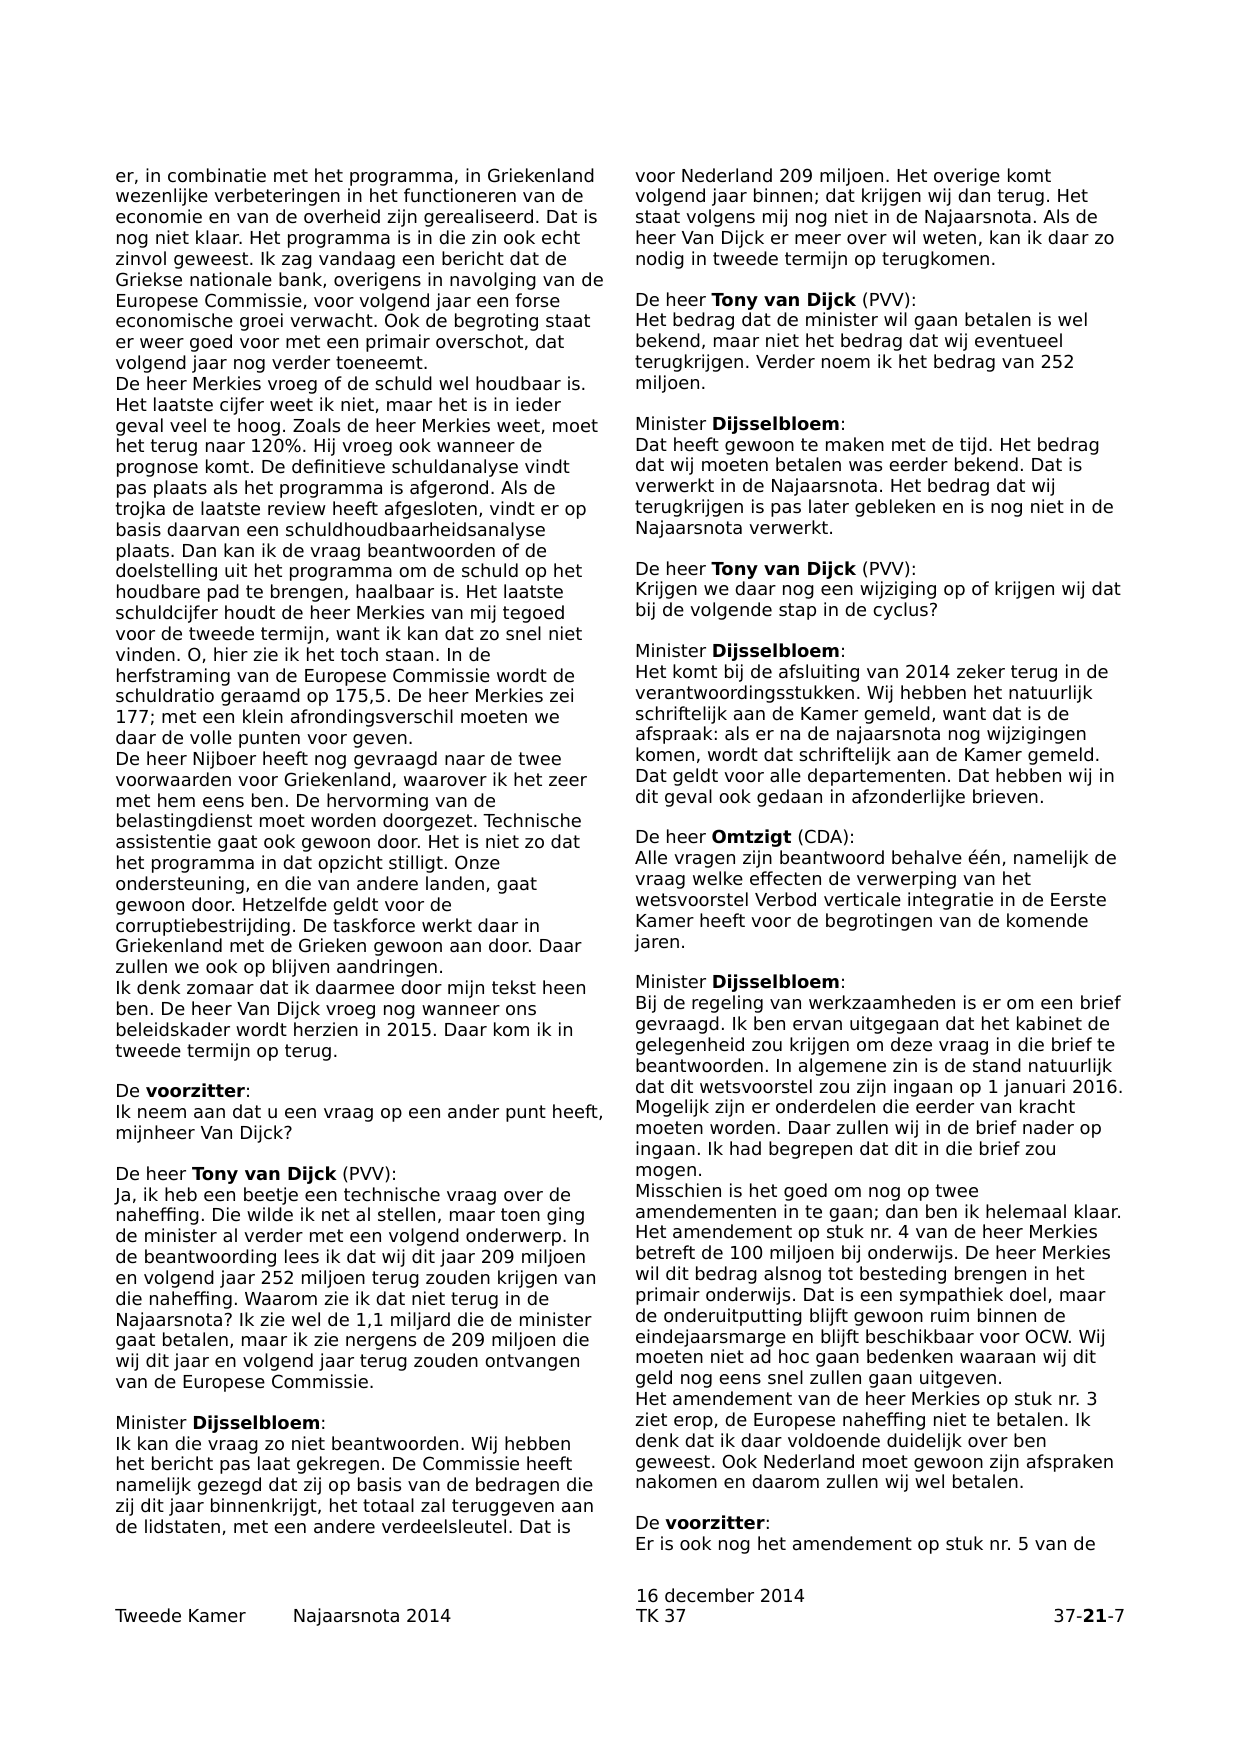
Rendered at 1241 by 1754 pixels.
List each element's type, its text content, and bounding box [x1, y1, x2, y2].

text De voorzitter: [635, 1513, 1125, 1534]
text Minister Dijsselbloem: [635, 641, 1125, 662]
text voor Nederland 209 miljoen. Het overige komt volgend jaar binnen; dat krijgen wij dan terug. Het staat volgens mij nog niet in de Najaarsnota. Als de heer Van Dijck er meer over wil weten, kan ik daar zo nodig in tweede termijn op terugkomen. [635, 165, 1125, 269]
text Het bedrag dat de minister wil gaan betalen is wel bekend, maar niet het bedrag dat wij eventueel terugkrijgen. Verder noem ik het bedrag van 252 miljoen. [635, 310, 1125, 393]
text De voorzitter: [115, 1081, 605, 1102]
text Ik neem aan dat u een vraag op een ander punt heeft, mijnheer Van Dijck? [115, 1102, 605, 1143]
text er, in combinatie met het programma, in Griekenland wezenlijke verbeteringen in het functioneren van de economie en van de overheid zijn gerealiseerd. Dat is nog niet klaar. Het programma is in die zin ook echt zinvol geweest. Ik zag vandaag een bericht dat de Griekse nationale bank, overigens in navolging van de Europese Commissie, voor volgend jaar een forse economische groei verwacht. Ook de begroting staat er weer goed voor met een primair overschot, dat volgend jaar nog verder toeneemt. [115, 165, 605, 374]
text Dat heeft gewoon te maken met de tijd. Het bedrag dat wij moeten betalen was eerder bekend. Dat is verwerkt in de Najaarsnota. Het bedrag dat wij terugkrijgen is pas later gebleken en is nog niet in de Najaarsnota verwerkt. [635, 434, 1125, 538]
text De heer Nijboer heeft nog gevraagd naar de twee voorwaarden voor Griekenland, waarover ik het zeer met hem eens ben. De hervorming van de belastingdienst moet worden doorgezet. Technische assistentie gaat ook gewoon door. Het is niet zo dat het programma in dat opzicht stilligt. Onze ondersteuning, en die van andere landen, gaat gewoon door. Hetzelfde geldt voor de corruptiebestrijding. De taskforce werkt daar in Griekenland met de Grieken gewoon aan door. Daar zullen we ook op blijven aandringen. [115, 749, 605, 978]
text Krijgen we daar nog een wijziging op of krijgen wij dat bij de volgende stap in de cyclus? [635, 579, 1125, 621]
text Minister Dijsselbloem: [635, 413, 1125, 434]
text Ja, ik heb een beetje een technische vraag over de naheffing. Die wilde ik net al stellen, maar toen ging de minister al verder met een volgend onderwerp. In de beantwoording lees ik dat wij dit jaar 209 miljoen en volgend jaar 252 miljoen terug zouden krijgen van die naheffing. Waarom zie ik dat niet terug in de Najaarsnota? Ik zie wel de 1,1 miljard die de minister gaat betalen, maar ik zie nergens de 209 miljoen die wij dit jaar en volgend jaar terug zouden ontvangen van de Europese Commissie. [115, 1184, 605, 1393]
text Het amendement van de heer Merkies op stuk nr. 3 ziet erop, de Europese naheffing niet te betalen. Ik denk dat ik daar voldoende duidelijk over ben geweest. Ook Nederland moet gewoon zijn afspraken nakomen en daarom zullen wij wel betalen. [635, 1389, 1125, 1493]
text De heer Tony van Dijck (PVV): [635, 558, 1125, 579]
text Alle vragen zijn beantwoord behalve één, namelijk de vraag welke effecten de verwerping van het wetsvoorstel Verbod verticale integratie in de Eerste Kamer heeft voor de begrotingen van de komende jaren. [635, 848, 1125, 952]
text Ik kan die vraag zo niet beantwoorden. Wij hebben het bericht pas laat gekregen. De Commissie heeft namelijk gezegd dat zij op basis van de bedragen die zij dit jaar binnenkrijgt, het totaal zal teruggeven aan de lidstaten, met een andere verdeelsleutel. Dat is [115, 1433, 605, 1537]
text Minister Dijsselbloem: [115, 1413, 605, 1433]
text Misschien is het goed om nog op twee amendementen in te gaan; dan ben ik helemaal klaar. Het amendement op stuk nr. 4 van de heer Merkies betreft de 100 miljoen bij onderwijs. De heer Merkies wil dit bedrag alsnog tot besteding brengen in het primair onderwijs. Dat is een sympathiek doel, maar de onderuitputting blijft gewoon ruim binnen de eindejaarsmarge en blijft beschikbaar voor OCW. Wij moeten niet ad hoc gaan bedenken waaraan wij dit geld nog eens snel zullen gaan uitgeven. [635, 1181, 1125, 1389]
text Bij de regeling van werkzaamheden is er om een brief gevraagd. Ik ben ervan uitgegaan dat het kabinet de gelegenheid zou krijgen om deze vraag in die brief te beantwoorden. In algemene zin is de stand natuurlijk dat dit wetsvoorstel zou zijn ingaan op 1 januari 2016. Mogelijk zijn er onderdelen die eerder van kracht moeten worden. Daar zullen wij in de brief nader op ingaan. Ik had begrepen dat dit in die brief zou mogen. [635, 993, 1125, 1181]
text Minister Dijsselbloem: [635, 972, 1125, 993]
text Er is ook nog het amendement op stuk nr. 5 van de [635, 1534, 1125, 1554]
text De heer Tony van Dijck (PVV): [115, 1163, 605, 1184]
text De heer Merkies vroeg of de schuld wel houdbaar is. Het laatste cijfer weet ik niet, maar het is in ieder geval veel te hoog. Zoals de heer Merkies weet, moet het terug naar 120%. Hij vroeg ook wanneer de prognose komt. De definitieve schuldanalyse vindt pas plaats als het programma is afgerond. Als de trojka de laatste review heeft afgesloten, vindt er op basis daarvan een schuldhoudbaarheidsanalyse plaats. Dan kan ik de vraag beantwoorden of de doelstelling uit het programma om de schuld op het houdbare pad te brengen, haalbaar is. Het laatste schuldcijfer houdt de heer Merkies van mij tegoed voor de tweede termijn, want ik kan dat zo snel niet vinden. O, hier zie ik het toch staan. In de herfstraming van de Europese Commissie wordt de schuldratio geraamd op 175,5. De heer Merkies zei 177; met een klein afrondingsverschil moeten we daar de volle punten voor geven. [115, 374, 605, 749]
text De heer Tony van Dijck (PVV): [635, 289, 1125, 310]
text De heer Omtzigt (CDA): [635, 827, 1125, 848]
text Ik denk zomaar dat ik daarmee door mijn tekst heen ben. De heer Van Dijck vroeg nog wanneer ons beleidskader wordt herzien in 2015. Daar kom ik in tweede termijn op terug. [115, 978, 605, 1061]
text Het komt bij de afsluiting van 2014 zeker terug in de verantwoordingsstukken. Wij hebben het natuurlijk schriftelijk aan de Kamer gemeld, want dat is de afspraak: als er na de najaarsnota nog wijzigingen komen, wordt dat schriftelijk aan de Kamer gemeld. Dat geldt voor alle departementen. Dat hebben wij in dit geval ook gedaan in afzonderlijke brieven. [635, 662, 1125, 807]
